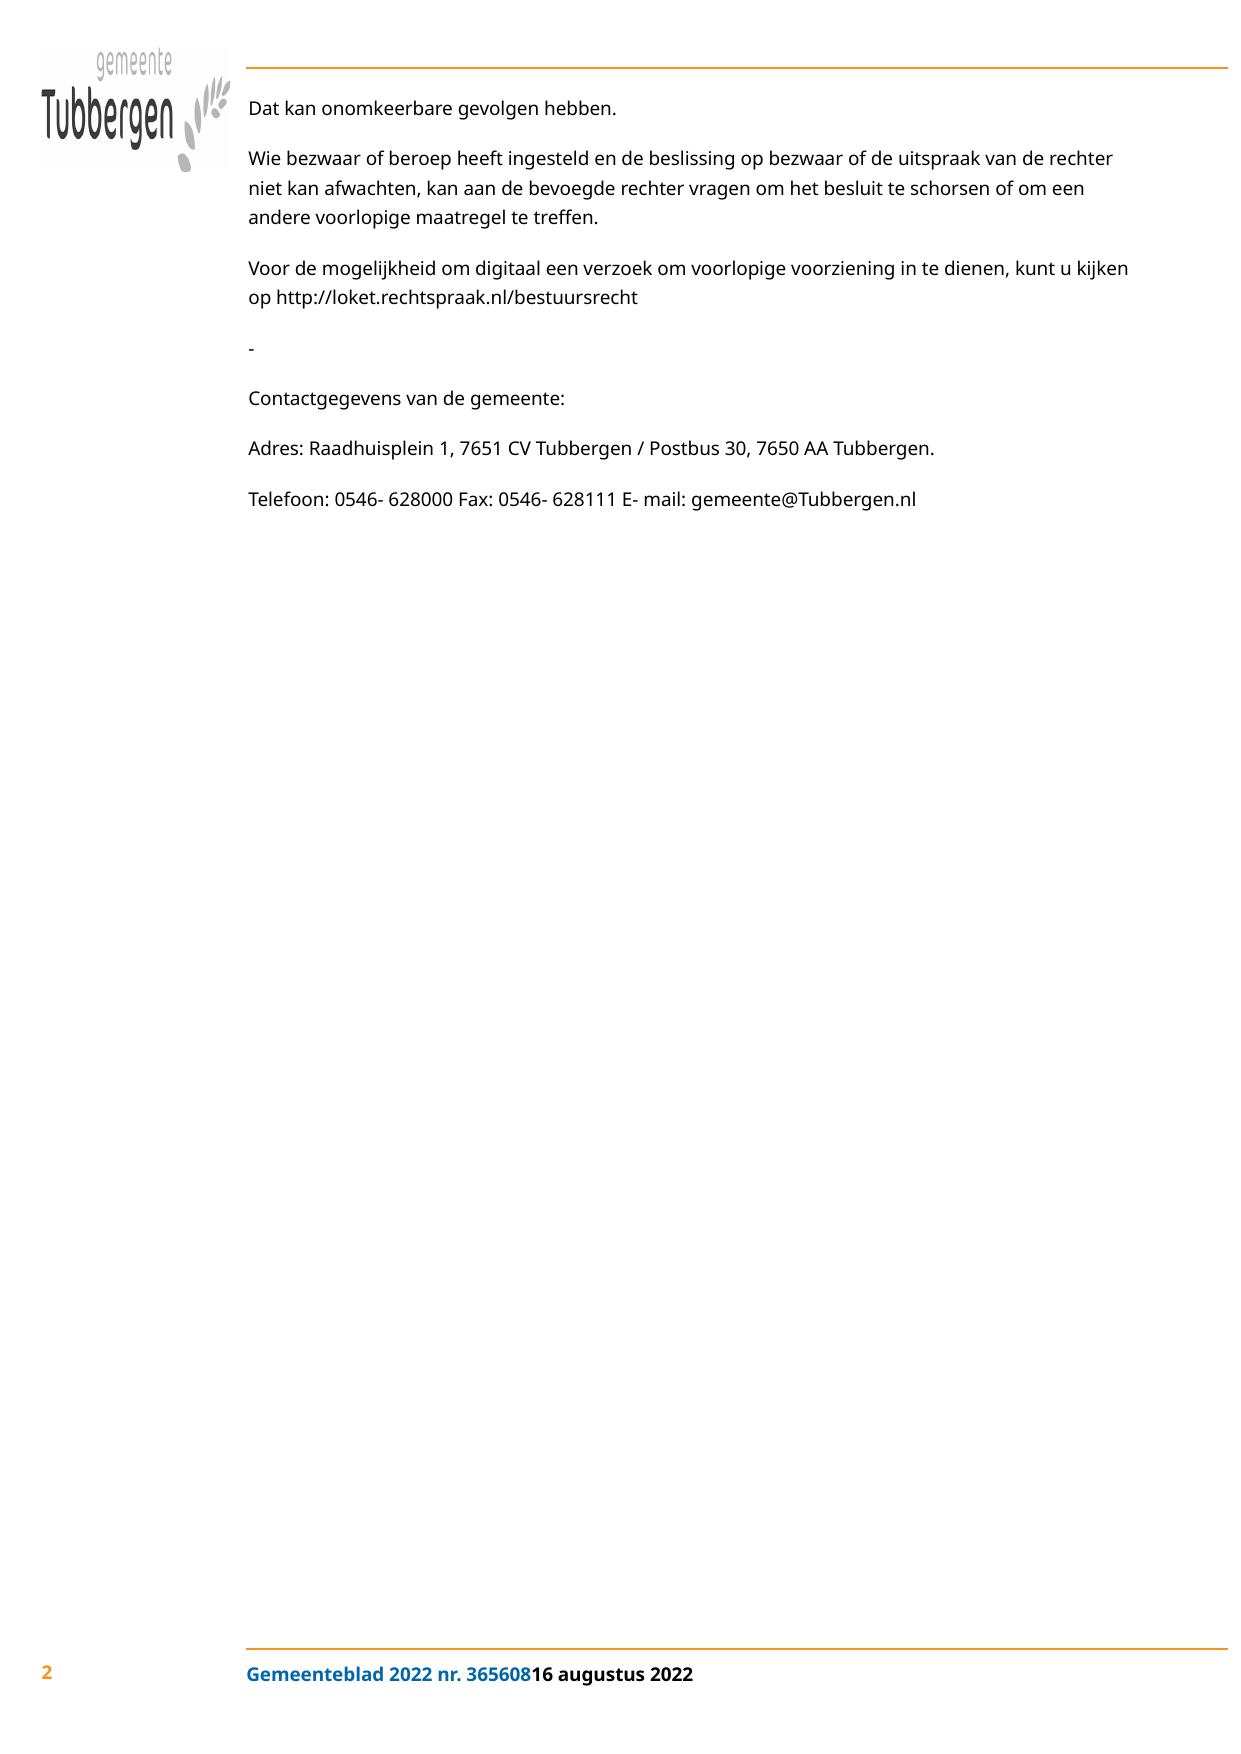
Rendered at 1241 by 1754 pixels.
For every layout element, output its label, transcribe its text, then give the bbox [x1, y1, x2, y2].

text Voor de mogelijkheid om digitaal een verzoek om voorlopige voorziening in te dienen, kunt u kijken op http://loket.rechtspraak.nl/bestuursrecht [248, 255, 1152, 310]
picture [41, 47, 231, 172]
text Adres: Raadhuisplein 1, 7651 CV Tubbergen / Postbus 30, 7650 AA Tubbergen. [248, 436, 1152, 461]
text Telefoon: 0546- 628000 Fax: 0546- 628111 E- mail: gemeente@Tubbergen.nl [248, 486, 1152, 512]
text - [248, 335, 1152, 361]
text Dat kan onomkeerbare gevolgen hebben. [248, 95, 1152, 121]
text Contactgegevens van de gemeente: [248, 385, 1152, 411]
text Wie bezwaar of beroep heeft ingesteld en de beslissing op bezwaar of de uitspraak van de rechter niet kan afwachten, kan aan de bevoegde rechter vragen om het besluit te schorsen of om een andere voorlopige maatregel te treffen. [248, 145, 1152, 230]
